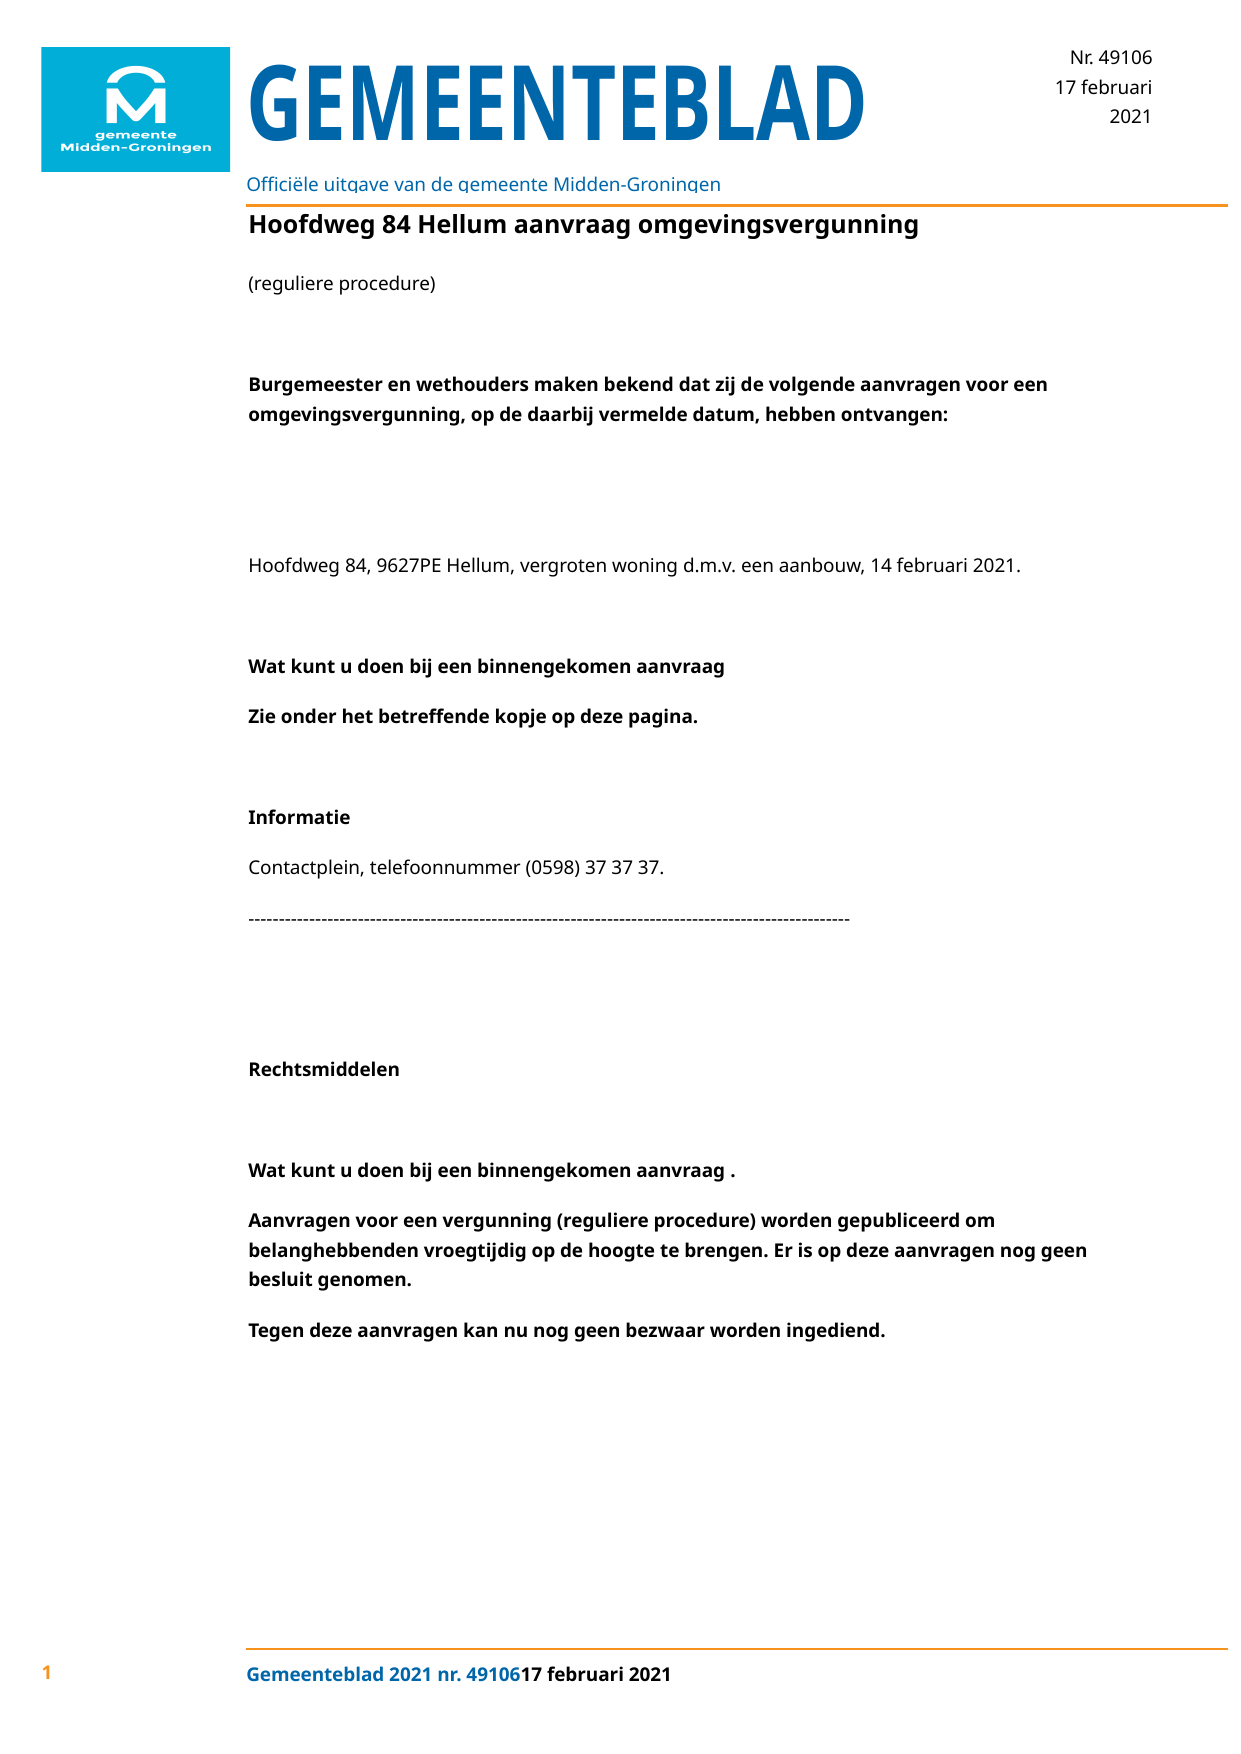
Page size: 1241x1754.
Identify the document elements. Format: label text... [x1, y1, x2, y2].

text Wat kunt u doen bij een binnengekomen aanvraag . [248, 1157, 1152, 1183]
picture [107, 89, 165, 122]
picture [184, 146, 190, 153]
text (reguliere procedure) [248, 270, 1152, 296]
text Wat kunt u doen bij een binnengekomen aanvraag [248, 653, 1152, 678]
text Tegen deze aanvragen kan nu nog geen bezwaar worden ingediend. [248, 1317, 1152, 1343]
text Zie onder het betreffende kopje op deze pagina. [248, 703, 1152, 729]
text Informatie [248, 804, 1152, 830]
text Hoofdweg 84 Hellum aanvraag omgevingsvergunning [248, 207, 1152, 241]
text Hoofdweg 84, 9627PE Hellum, vergroten woning d.m.v. een aanbouw, 14 februari 2021. [248, 552, 1152, 578]
text --------------------------------------------------------------------------------------------------- [248, 905, 1152, 931]
picture [108, 66, 164, 82]
text Rechtsmiddelen [248, 1056, 1152, 1082]
text Burgemeester en wethouders maken bekend dat zij de volgende aanvragen voor een omgevingsvergunning, op de daarbij vermelde datum, hebben ontvangen: [248, 371, 1152, 426]
text Aanvragen voor een vergunning (reguliere procedure) worden gepubliceerd om belanghebbenden vroegtijdig op de hoogte te brengen. Er is op deze aanvragen nog geen besluit genomen. [248, 1207, 1152, 1292]
text Contactplein, telefoonnummer (0598) 37 37 37. [248, 854, 1152, 880]
